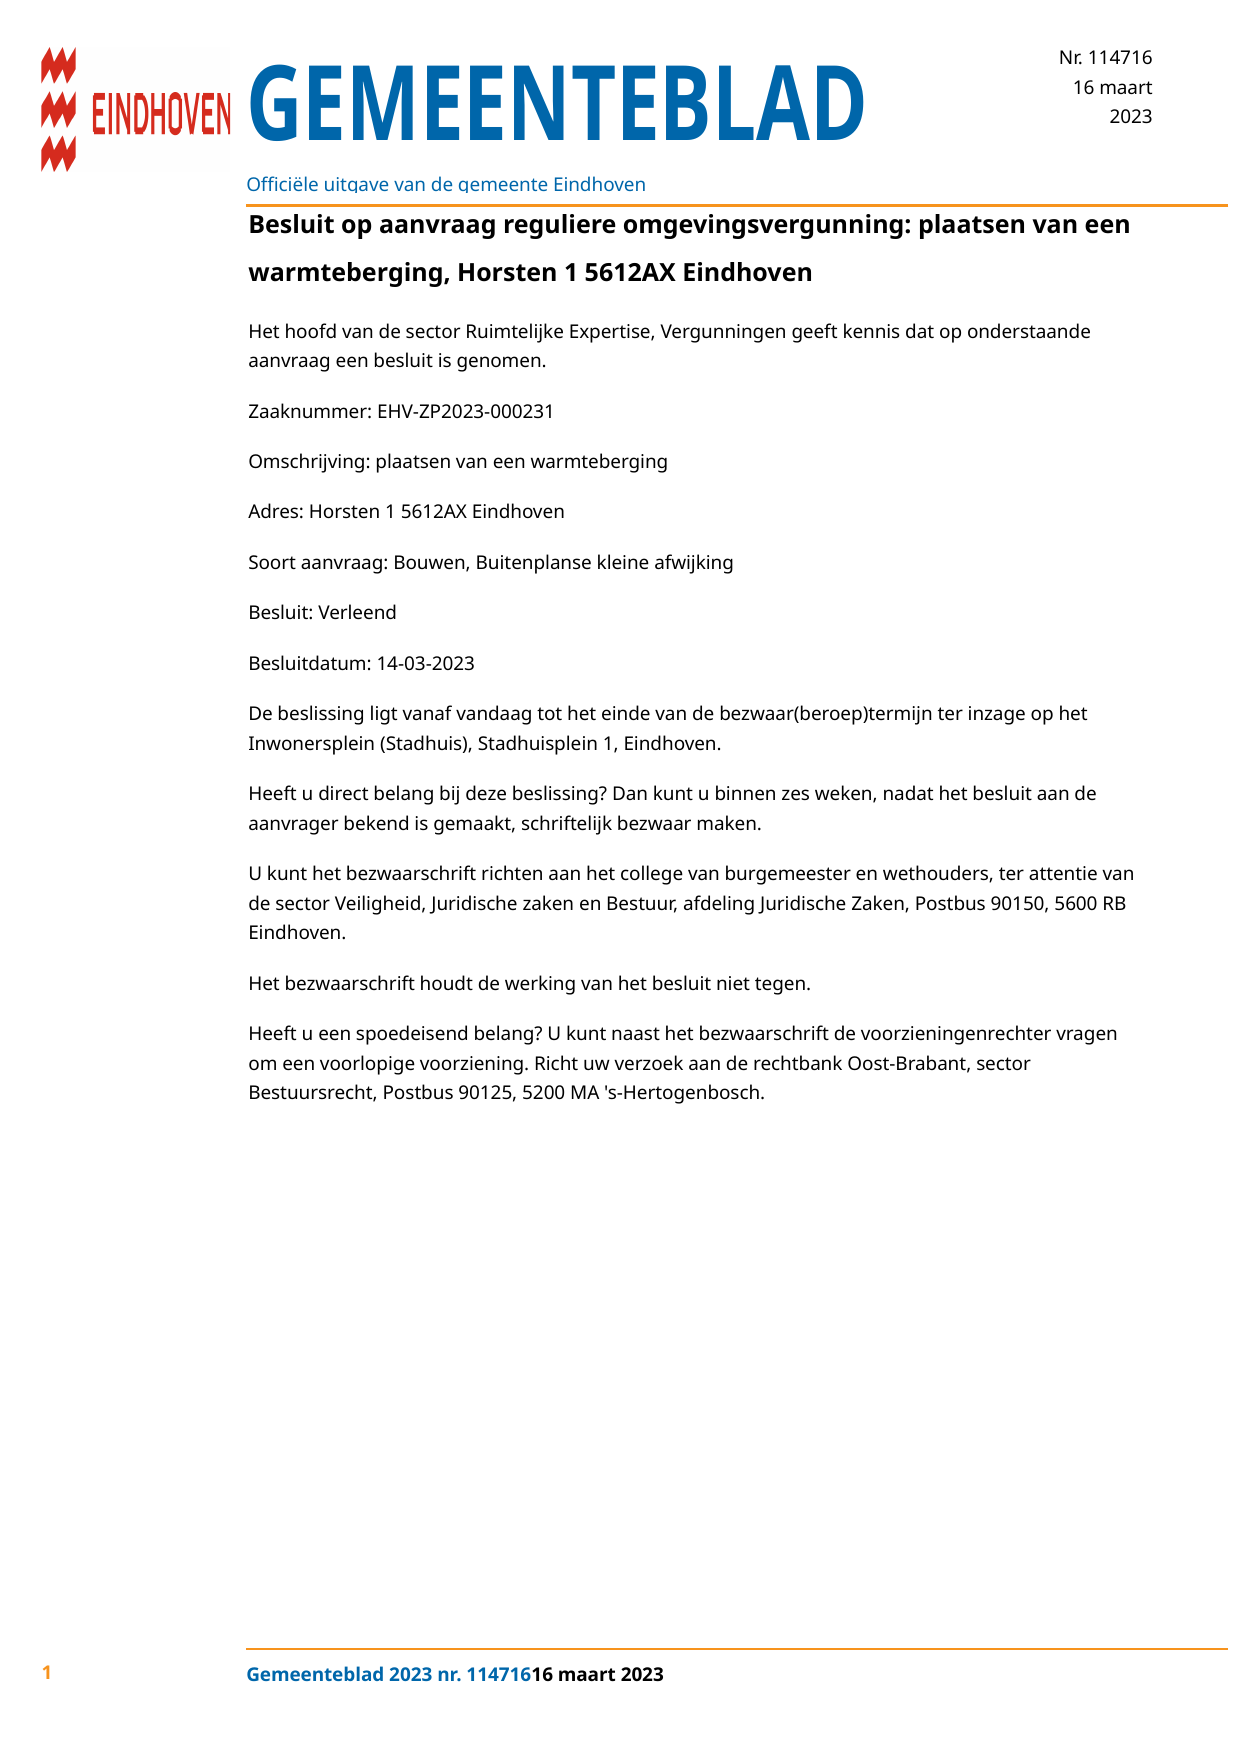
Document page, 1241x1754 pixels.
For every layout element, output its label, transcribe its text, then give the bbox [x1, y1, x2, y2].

text Het hoofd van de sector Ruimtelijke Expertise, Vergunningen geeft kennis dat op onderstaande aanvraag een besluit is genomen. [248, 318, 1152, 373]
text Soort aanvraag: Bouwen, Buitenplanse kleine afwijking [248, 549, 1152, 575]
text Zaaknummer: EHV-ZP2023-000231 [248, 398, 1152, 424]
text Besluit op aanvraag reguliere omgevingsvergunning: plaatsen van een warmteberging, Horsten 1 5612AX Eindhoven [248, 207, 1152, 288]
picture [41, 47, 231, 172]
text De beslissing ligt vanaf vandaag tot het einde van de bezwaar(beroep)termijn ter inzage op het Inwonersplein (Stadhuis), Stadhuisplein 1, Eindhoven. [248, 700, 1152, 756]
text Het bezwaarschrift houdt de werking van het besluit niet tegen. [248, 970, 1152, 996]
text Besluitdatum: 14-03-2023 [248, 650, 1152, 676]
text Heeft u een spoedeisend belang? U kunt naast het bezwaarschrift de voorzieningenrechter vragen om een voorlopige voorziening. Richt uw verzoek aan de rechtbank Oost-Brabant, sector Bestuursrecht, Postbus 90125, 5200 MA 's-Hertogenbosch. [248, 1020, 1152, 1105]
text Omschrijving: plaatsen van een warmteberging [248, 448, 1152, 474]
text Besluit: Verleend [248, 599, 1152, 625]
text Adres: Horsten 1 5612AX Eindhoven [248, 499, 1152, 524]
text Heeft u direct belang bij deze beslissing? Dan kunt u binnen zes weken, nadat het besluit aan de aanvrager bekend is gemaakt, schriftelijk bezwaar maken. [248, 780, 1152, 836]
text U kunt het bezwaarschrift richten aan het college van burgemeester en wethouders, ter attentie van de sector Veiligheid, Juridische zaken en Bestuur, afdeling Juridische Zaken, Postbus 90150, 5600 RB Eindhoven. [248, 860, 1152, 945]
